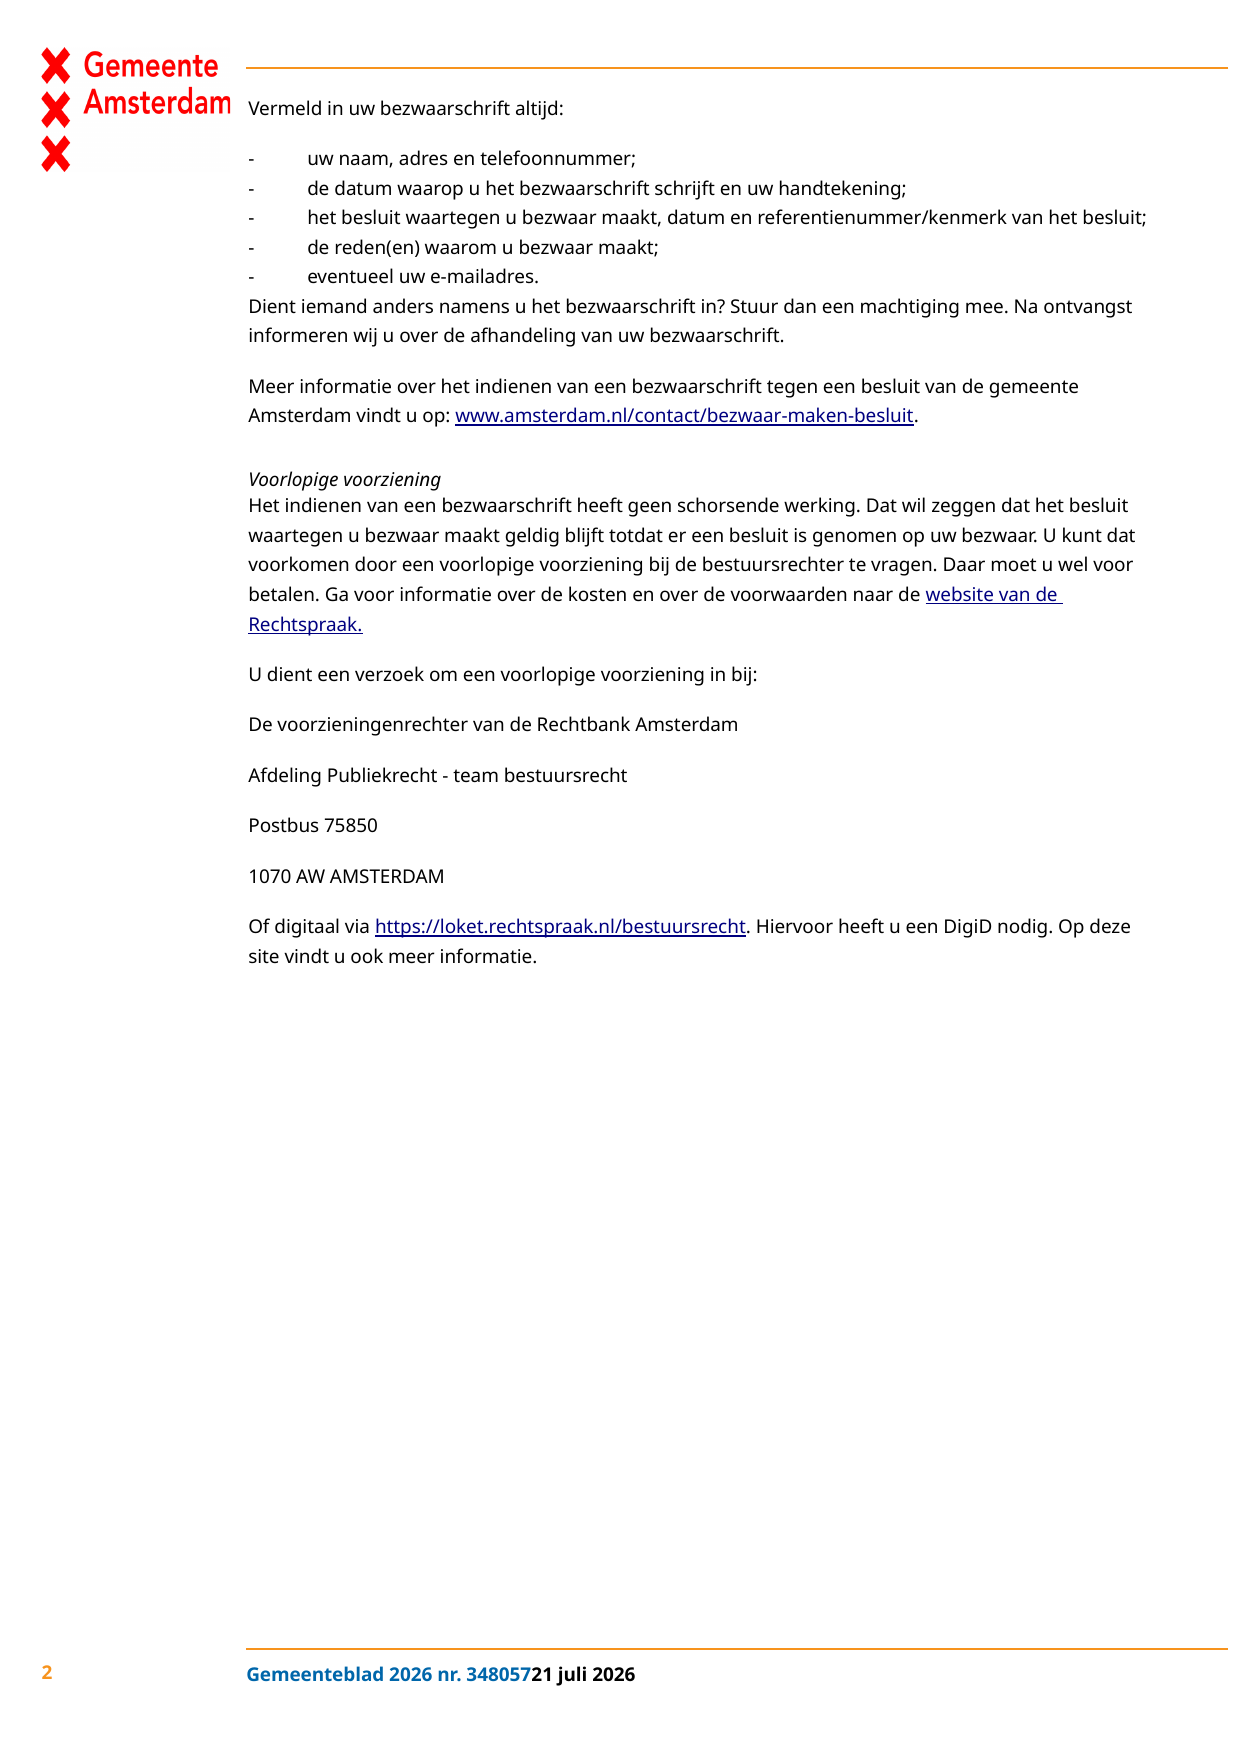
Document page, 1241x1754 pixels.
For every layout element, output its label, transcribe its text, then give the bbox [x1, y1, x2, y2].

text Meer informatie over het indienen van een bezwaarschrift tegen een besluit van de gemeente Amsterdam vindt u op: www.amsterdam.nl/contact/bezwaar-maken-besluit. [248, 373, 1152, 428]
text Dient iemand anders namens u het bezwaarschrift in? Stuur dan een machtiging mee. Na ontvangst informeren wij u over de afhandeling van uw bezwaarschrift. [248, 293, 1152, 348]
text Voorlopige voorziening [248, 467, 1152, 492]
list eventueel uw e-mailadres. [248, 263, 1152, 289]
picture [41, 47, 231, 172]
text Postbus 75850 [248, 812, 1152, 838]
text De voorzieningenrechter van de Rechtbank Amsterdam [248, 712, 1152, 737]
text Of digitaal via https://loket.rechtspraak.nl/bestuursrecht. Hiervoor heeft u een DigiD nodig. Op deze site vindt u ook meer informatie. [248, 913, 1152, 968]
list uw naam, adres en telefoonnummer; [248, 145, 1152, 171]
list de reden(en) waarom u bezwaar maakt; [248, 234, 1152, 260]
list het besluit waartegen u bezwaar maakt, datum en referentienummer/kenmerk van het besluit; [248, 204, 1152, 230]
text U dient een verzoek om een voorlopige voorziening in bij: [248, 661, 1152, 687]
text 1070 AW AMSTERDAM [248, 863, 1152, 888]
list de datum waarop u het bezwaarschrift schrijft en uw handtekening; [248, 175, 1152, 201]
text Vermeld in uw bezwaarschrift altijd: [248, 95, 1152, 121]
text Afdeling Publiekrecht - team bestuursrecht [248, 762, 1152, 788]
text Het indienen van een bezwaarschrift heeft geen schorsende werking. Dat wil zeggen dat het besluit waartegen u bezwaar maakt geldig blijft totdat er een besluit is genomen op uw bezwaar. U kunt dat voorkomen door een voorlopige voorziening bij de bestuursrechter te vragen. Daar moet u wel voor betalen. Ga voor informatie over de kosten en over de voorwaarden naar de website van de Rechtspraak. [248, 492, 1152, 636]
